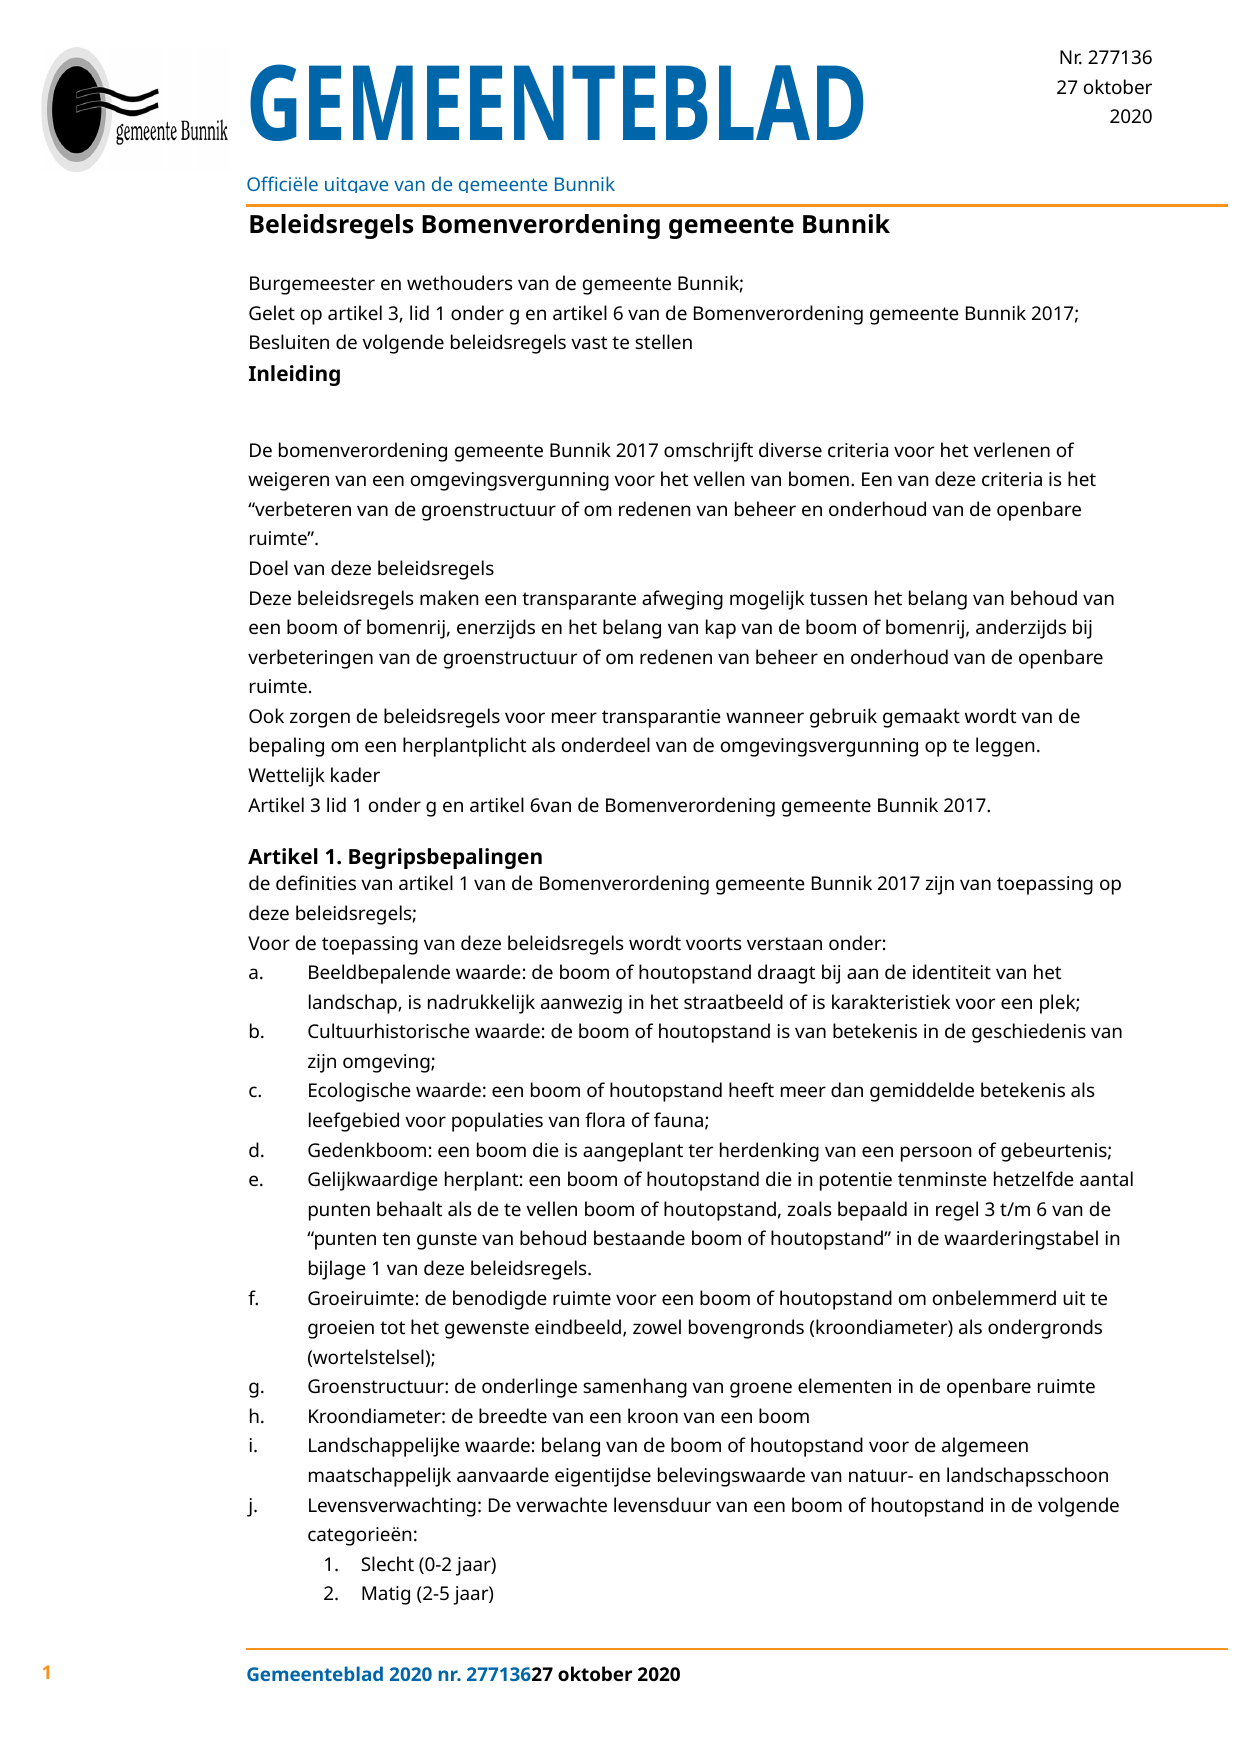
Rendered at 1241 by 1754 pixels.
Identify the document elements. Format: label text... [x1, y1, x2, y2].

text Besluiten de volgende beleidsregels vast te stellen [248, 329, 1152, 355]
text Inleiding [248, 359, 1152, 387]
list Beeldbepalende waarde: de boom of houtopstand draagt bij aan de identiteit van het landschap, is nadrukkelijk aanwezig in het straatbeeld of is karakteristiek voor een plek; [248, 959, 1152, 1015]
text Voor de toepassing van deze beleidsregels wordt voorts verstaan onder: [248, 930, 1152, 956]
text Deze beleidsregels maken een transparante afweging mogelijk tussen het belang van behoud van een boom of bomenrij, enerzijds en het belang van kap van de boom of bomenrij, anderzijds bij verbeteringen van de groenstructuur of om redenen van beheer en onderhoud van de openbare ruimte. [248, 585, 1152, 699]
list Levensverwachting: De verwachte levensduur van een boom of houtopstand in de volgende categorieën: [248, 1492, 1152, 1547]
list Cultuurhistorische waarde: de boom of houtopstand is van betekenis in de geschiedenis van zijn omgeving; [248, 1018, 1152, 1074]
list Groenstructuur: de onderlinge samenhang van groene elementen in de openbare ruimte [248, 1373, 1152, 1399]
text De bomenverordening gemeente Bunnik 2017 omschrijft diverse criteria voor het verlenen of weigeren van een omgevingsvergunning voor het vellen van bomen. Een van deze criteria is het “verbeteren van de groenstructuur of om redenen van beheer en onderhoud van de openbare ruimte”. [248, 437, 1152, 551]
text Artikel 3 lid 1 onder g en artikel 6van de Bomenverordening gemeente Bunnik 2017. [248, 792, 1152, 817]
text de definities van artikel 1 van de Bomenverordening gemeente Bunnik 2017 zijn van toepassing op deze beleidsregels; [248, 871, 1152, 926]
text Beleidsregels Bomenverordening gemeente Bunnik [248, 207, 1152, 241]
list Groeiruimte: de benodigde ruimte voor een boom of houtopstand om onbelemmerd uit te groeien tot het gewenste eindbeeld, zowel bovengronds (kroondiameter) als ondergronds (wortelstelsel); [248, 1285, 1152, 1370]
text Wettelijk kader [248, 762, 1152, 788]
list Matig (2-5 jaar) [323, 1581, 1152, 1606]
list Slecht (0-2 jaar) [323, 1551, 1152, 1577]
text Doel van deze beleidsregels [248, 555, 1152, 581]
list Kroondiameter: de breedte van een kroon van een boom [248, 1403, 1152, 1429]
text Ook zorgen de beleidsregels voor meer transparantie wanneer gebruik gemaakt wordt van de bepaling om een herplantplicht als onderdeel van de omgevingsvergunning op te leggen. [248, 703, 1152, 758]
text Gelet op artikel 3, lid 1 onder g en artikel 6 van de Bomenverordening gemeente Bunnik 2017; [248, 300, 1152, 326]
list Gedenkboom: een boom die is aangeplant ter herdenking van een persoon of gebeurtenis; [248, 1137, 1152, 1163]
text Burgemeester en wethouders van de gemeente Bunnik; [248, 270, 1152, 296]
list Ecologische waarde: een boom of houtopstand heeft meer dan gemiddelde betekenis als leefgebied voor populaties van flora of fauna; [248, 1078, 1152, 1133]
list Landschappelijke waarde: belang van de boom of houtopstand voor de algemeen maatschappelijk aanvaarde eigentijdse belevingswaarde van natuur- en landschapsschoon [248, 1433, 1152, 1488]
text Artikel 1. Begripsbepalingen [248, 842, 1152, 871]
picture [41, 47, 231, 172]
list Gelijkwaardige herplant: een boom of houtopstand die in potentie tenminste hetzelfde aantal punten behaalt als de te vellen boom of houtopstand, zoals bepaald in regel 3 t/m 6 van de “punten ten gunste van behoud bestaande boom of houtopstand” in de waarderingstabel in bijlage 1 van deze beleidsregels. [248, 1166, 1152, 1281]
